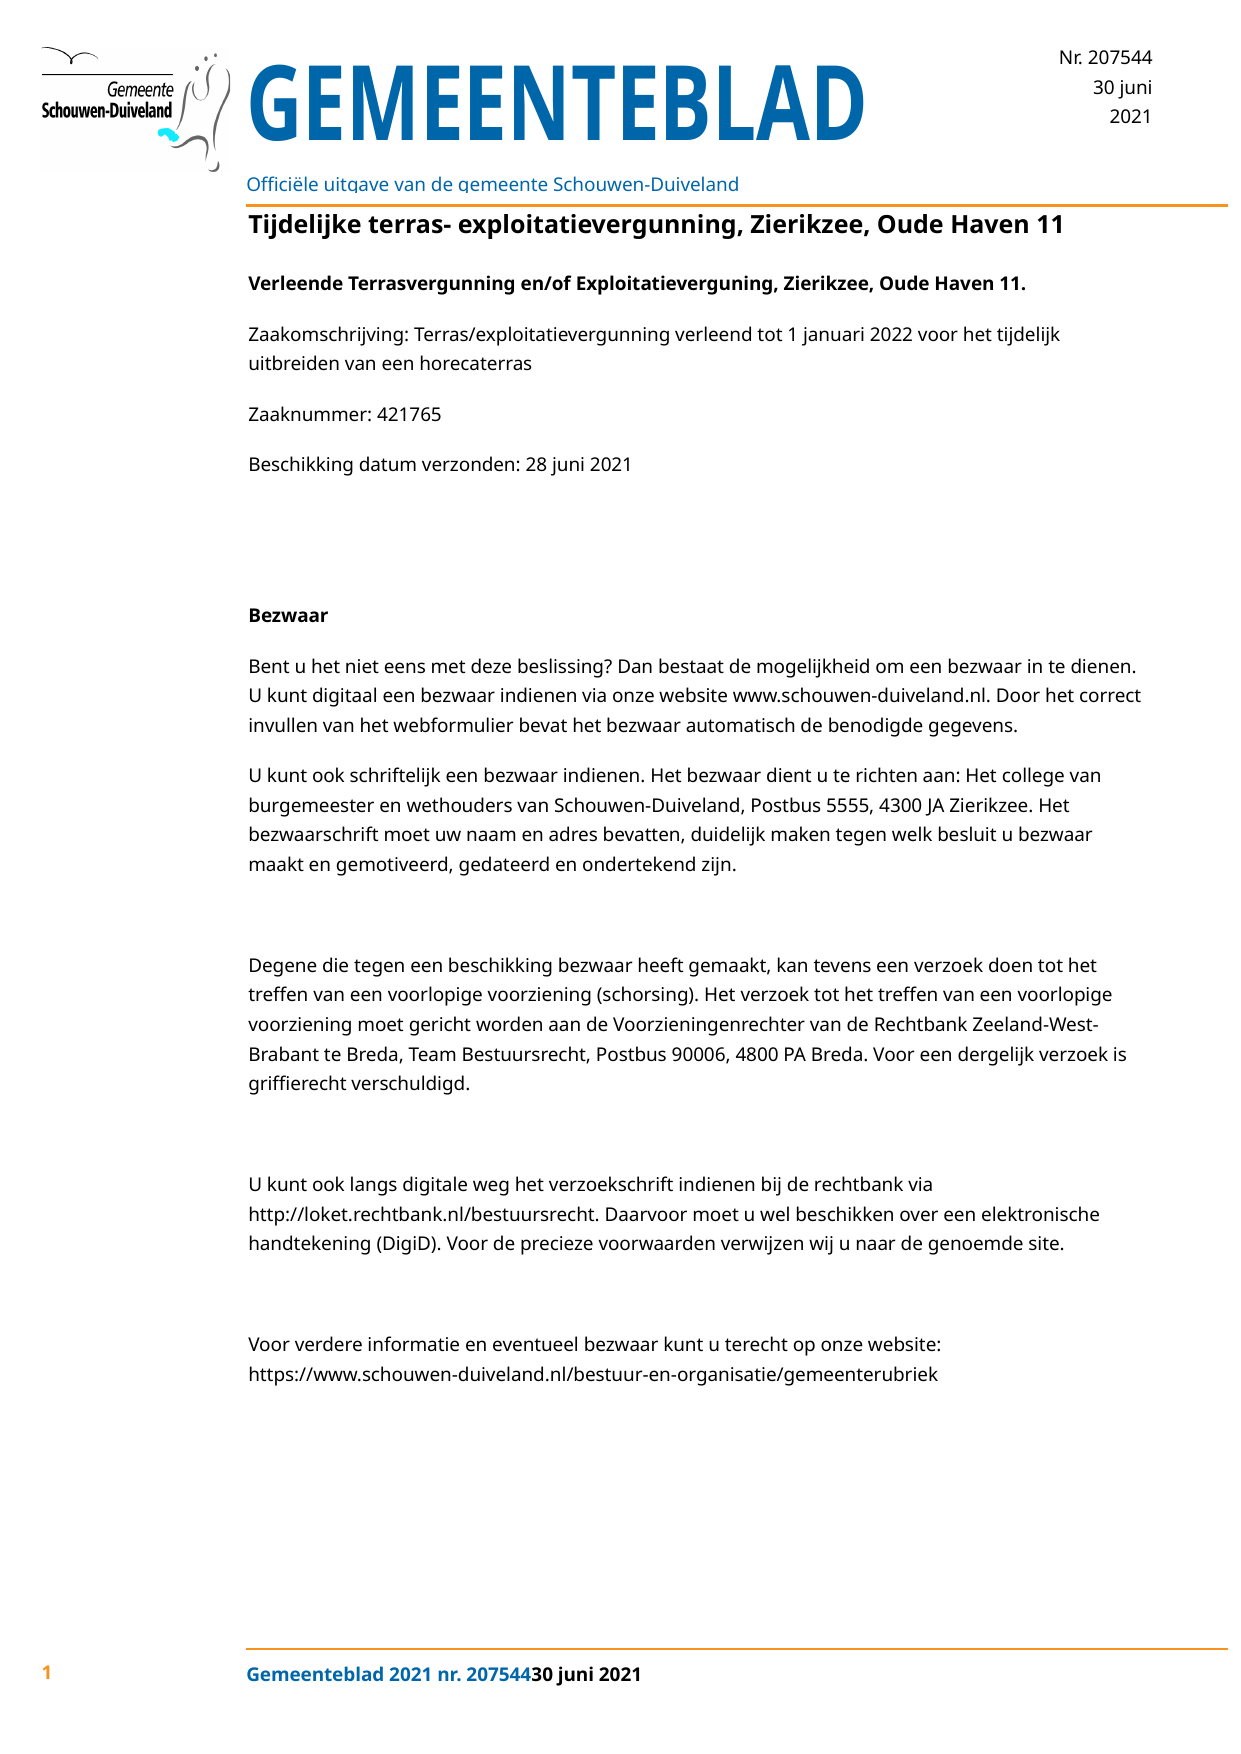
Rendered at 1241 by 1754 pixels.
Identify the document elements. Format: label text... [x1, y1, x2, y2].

text Beschikking datum verzonden: 28 juni 2021 [248, 451, 1152, 477]
text Zaakomschrijving: Terras/exploitatievergunning verleend tot 1 januari 2022 voor het tijdelijk uitbreiden van een horecaterras [248, 321, 1152, 376]
text Bezwaar [248, 602, 1152, 628]
text U kunt ook langs digitale weg het verzoekschrift indienen bij de rechtbank via http://loket.rechtbank.nl/bestuursrecht. Daarvoor moet u wel beschikken over een elektronische handtekening (DigiD). Voor de precieze voorwaarden verwijzen wij u naar de genoemde site. [248, 1171, 1152, 1256]
text Bent u het niet eens met deze beslissing? Dan bestaat de mogelijkheid om een bezwaar in te dienen. U kunt digitaal een bezwaar indienen via onze website www.schouwen-duiveland.nl. Door het correct invullen van het webformulier bevat het bezwaar automatisch de benodigde gegevens. [248, 653, 1152, 738]
text Verleende Terrasvergunning en/of Exploitatieverguning, Zierikzee, Oude Haven 11. [248, 270, 1152, 296]
text Degene die tegen een beschikking bezwaar heeft gemaakt, kan tevens een verzoek doen tot het treffen van een voorlopige voorziening (schorsing). Het verzoek tot het treffen van een voorlopige voorziening moet gericht worden aan de Voorzieningenrechter van de Rechtbank Zeeland-West-Brabant te Breda, Team Bestuursrecht, Postbus 90006, 4800 PA Breda. Voor een dergelijk verzoek is griffierecht verschuldigd. [248, 952, 1152, 1096]
text U kunt ook schriftelijk een bezwaar indienen. Het bezwaar dient u te richten aan: Het college van burgemeester en wethouders van Schouwen-Duiveland, Postbus 5555, 4300 JA Zierikzee. Het bezwaarschrift moet uw naam en adres bevatten, duidelijk maken tegen welk besluit u bezwaar maakt en gemotiveerd, gedateerd en ondertekend zijn. [248, 762, 1152, 877]
picture [41, 47, 231, 172]
text Zaaknummer: 421765 [248, 401, 1152, 426]
text Voor verdere informatie en eventueel bezwaar kunt u terecht op onze website: https://www.schouwen-duiveland.nl/bestuur-en-organisatie/gemeenterubriek [248, 1331, 1152, 1386]
text Tijdelijke terras- exploitatievergunning, Zierikzee, Oude Haven 11 [248, 207, 1152, 241]
